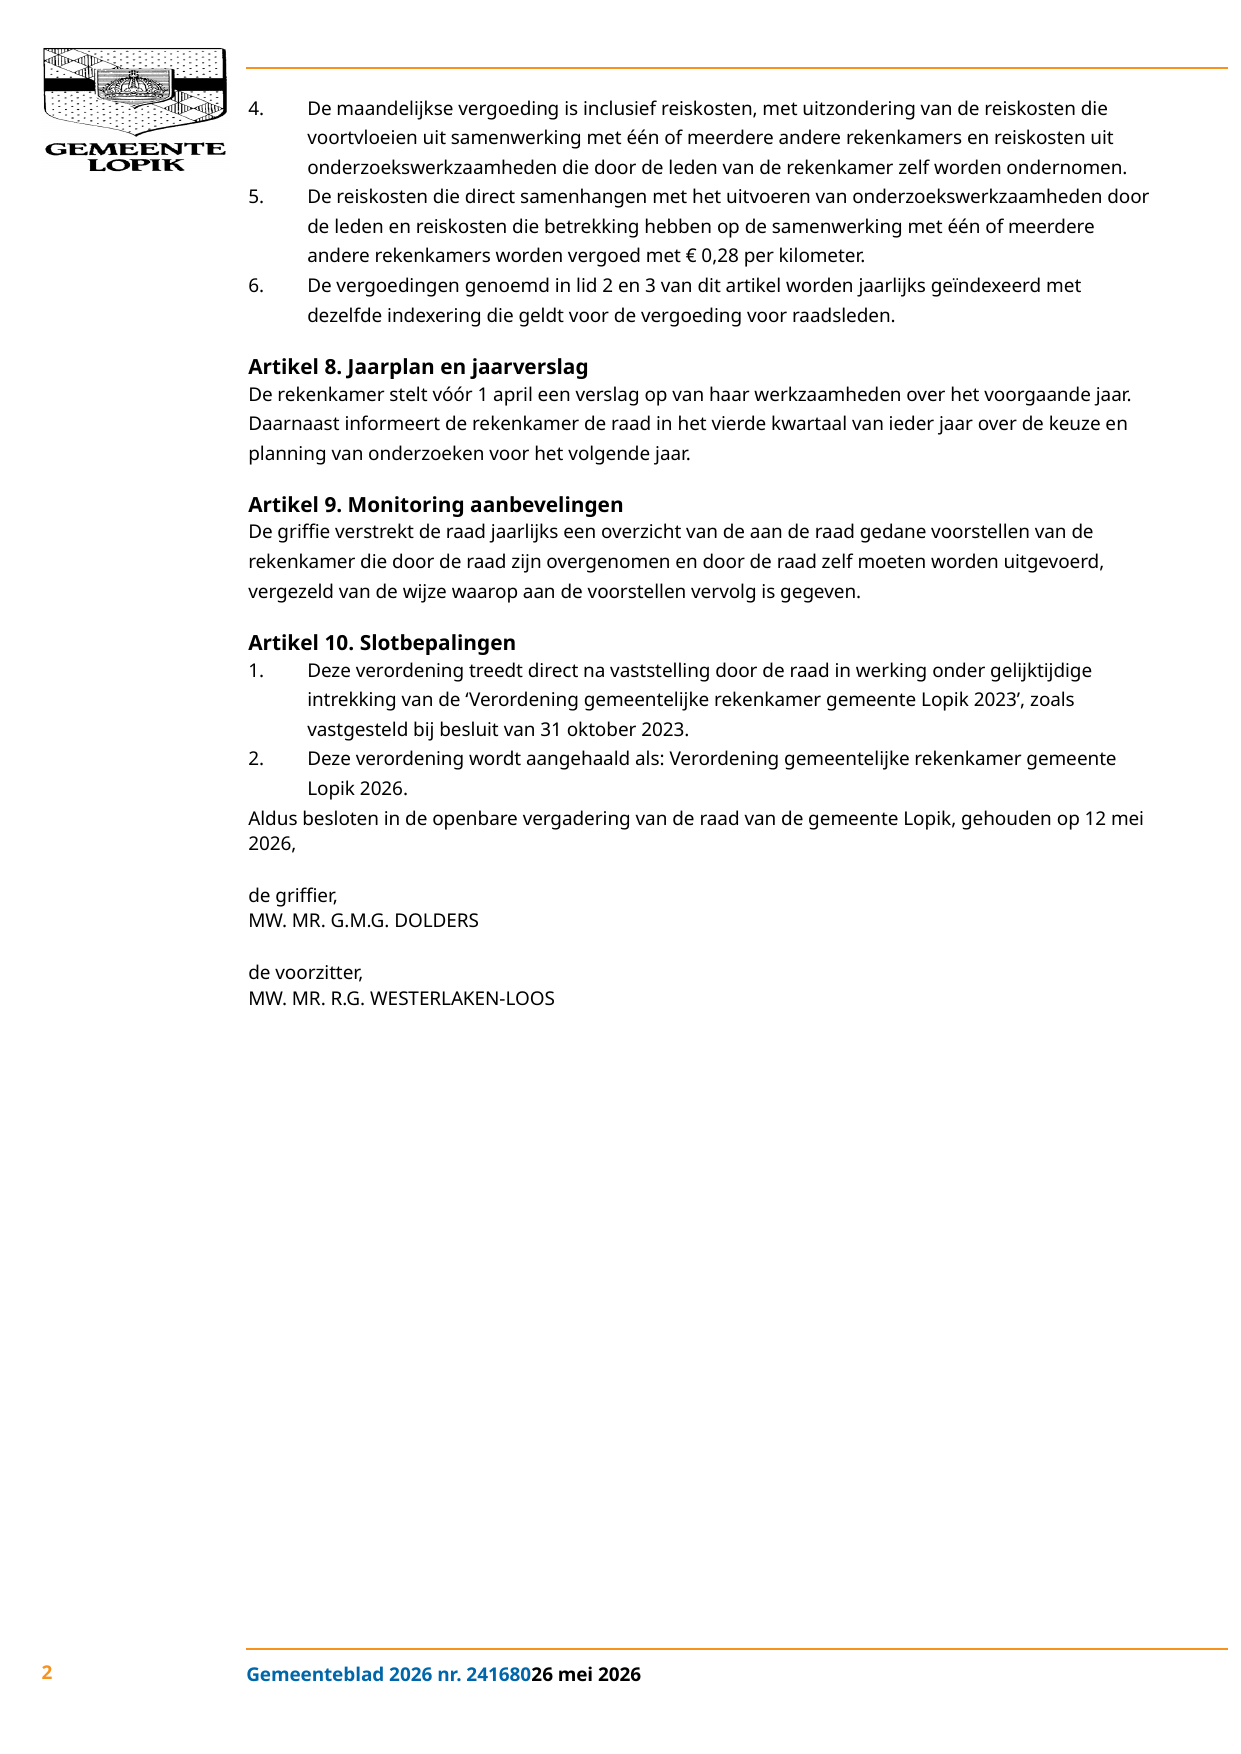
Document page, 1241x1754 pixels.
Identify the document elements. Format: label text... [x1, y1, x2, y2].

list Deze verordening treedt direct na vaststelling door de raad in werking onder gelijktijdige intrekking van de ‘Verordening gemeentelijke rekenkamer gemeente Lopik 2023’, zoals vastgesteld bij besluit van 31 oktober 2023. [248, 657, 1152, 742]
picture [41, 47, 231, 172]
text de voorzitter, [248, 959, 1152, 985]
text Artikel 8. Jaarplan en jaarverslag [248, 352, 1152, 381]
list De reiskosten die direct samenhangen met het uitvoeren van onderzoekswerkzaamheden door de leden en reiskosten die betrekking hebben op de samenwerking met één of meerdere andere rekenkamers worden vergoed met € 0,28 per kilometer. [248, 183, 1152, 268]
text MW. MR. G.M.G. DOLDERS [248, 908, 1152, 933]
list De maandelijkse vergoeding is inclusief reiskosten, met uitzondering van de reiskosten die voortvloeien uit samenwerking met één of meerdere andere rekenkamers en reiskosten uit onderzoekswerkzaamheden die door de leden van de rekenkamer zelf worden ondernomen. [248, 95, 1152, 180]
text Artikel 10. Slotbepalingen [248, 628, 1152, 657]
text De griffie verstrekt de raad jaarlijks een overzicht van de aan de raad gedane voorstellen van de rekenkamer die door de raad zijn overgenomen en door de raad zelf moeten worden uitgevoerd, vergezeld van de wijze waarop aan de voorstellen vervolg is gegeven. [248, 519, 1152, 604]
list De vergoedingen genoemd in lid 2 en 3 van dit artikel worden jaarlijks geïndexeerd met dezelfde indexering die geldt voor de vergoeding voor raadsleden. [248, 272, 1152, 328]
text de griffier, [248, 882, 1152, 908]
text Artikel 9. Monitoring aanbevelingen [248, 490, 1152, 519]
text De rekenkamer stelt vóór 1 april een verslag op van haar werkzaamheden over het voorgaande jaar. Daarnaast informeert de rekenkamer de raad in het vierde kwartaal van ieder jaar over de keuze en planning van onderzoeken voor het volgende jaar. [248, 381, 1152, 466]
text Aldus besloten in de openbare vergadering van de raad van de gemeente Lopik, gehouden op 12 mei 2026, [248, 805, 1152, 856]
text MW. MR. R.G. WESTERLAKEN-LOOS [248, 985, 1152, 1011]
list Deze verordening wordt aangehaald als: Verordening gemeentelijke rekenkamer gemeente Lopik 2026. [248, 746, 1152, 801]
